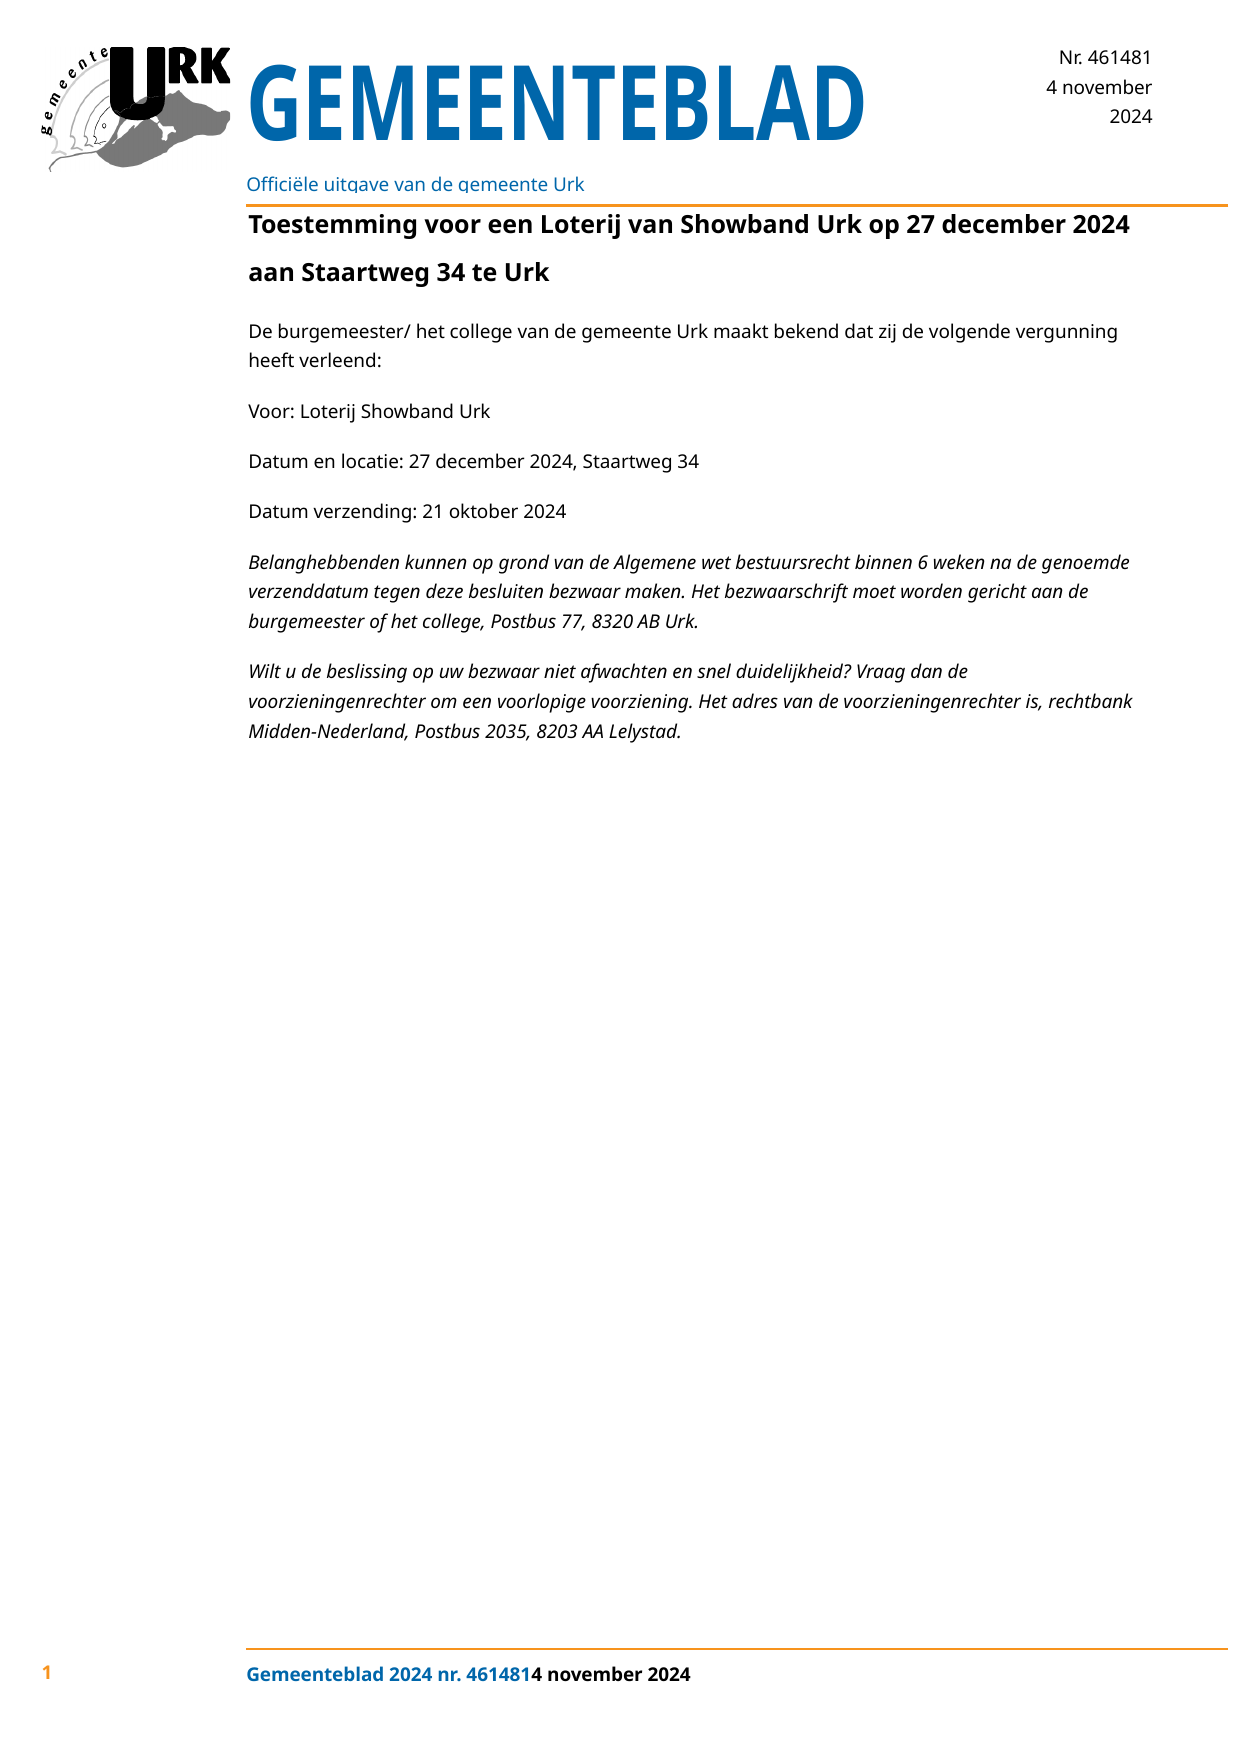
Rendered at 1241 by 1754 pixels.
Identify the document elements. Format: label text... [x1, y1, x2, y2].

text Datum verzending: 21 oktober 2024 [248, 499, 1152, 524]
text De burgemeester/ het college van de gemeente Urk maakt bekend dat zij de volgende vergunning heeft verleend: [248, 318, 1152, 373]
text Wilt u de beslissing op uw bezwaar niet afwachten en snel duidelijkheid? Vraag dan de voorzieningenrechter om een voorlopige voorziening. Het adres van de voorzieningenrechter is, rechtbank Midden-Nederland, Postbus 2035, 8203 AA Lelystad. [248, 659, 1152, 744]
text Belanghebbenden kunnen op grond van de Algemene wet bestuursrecht binnen 6 weken na de genoemde verzenddatum tegen deze besluiten bezwaar maken. Het bezwaarschrift moet worden gericht aan de burgemeester of het college, Postbus 77, 8320 AB Urk. [248, 549, 1152, 634]
text Toestemming voor een Loterij van Showband Urk op 27 december 2024 aan Staartweg 34 te Urk [248, 207, 1152, 288]
text Voor: Loterij Showband Urk [248, 398, 1152, 424]
picture [41, 47, 231, 172]
text Datum en locatie: 27 december 2024, Staartweg 34 [248, 448, 1152, 474]
